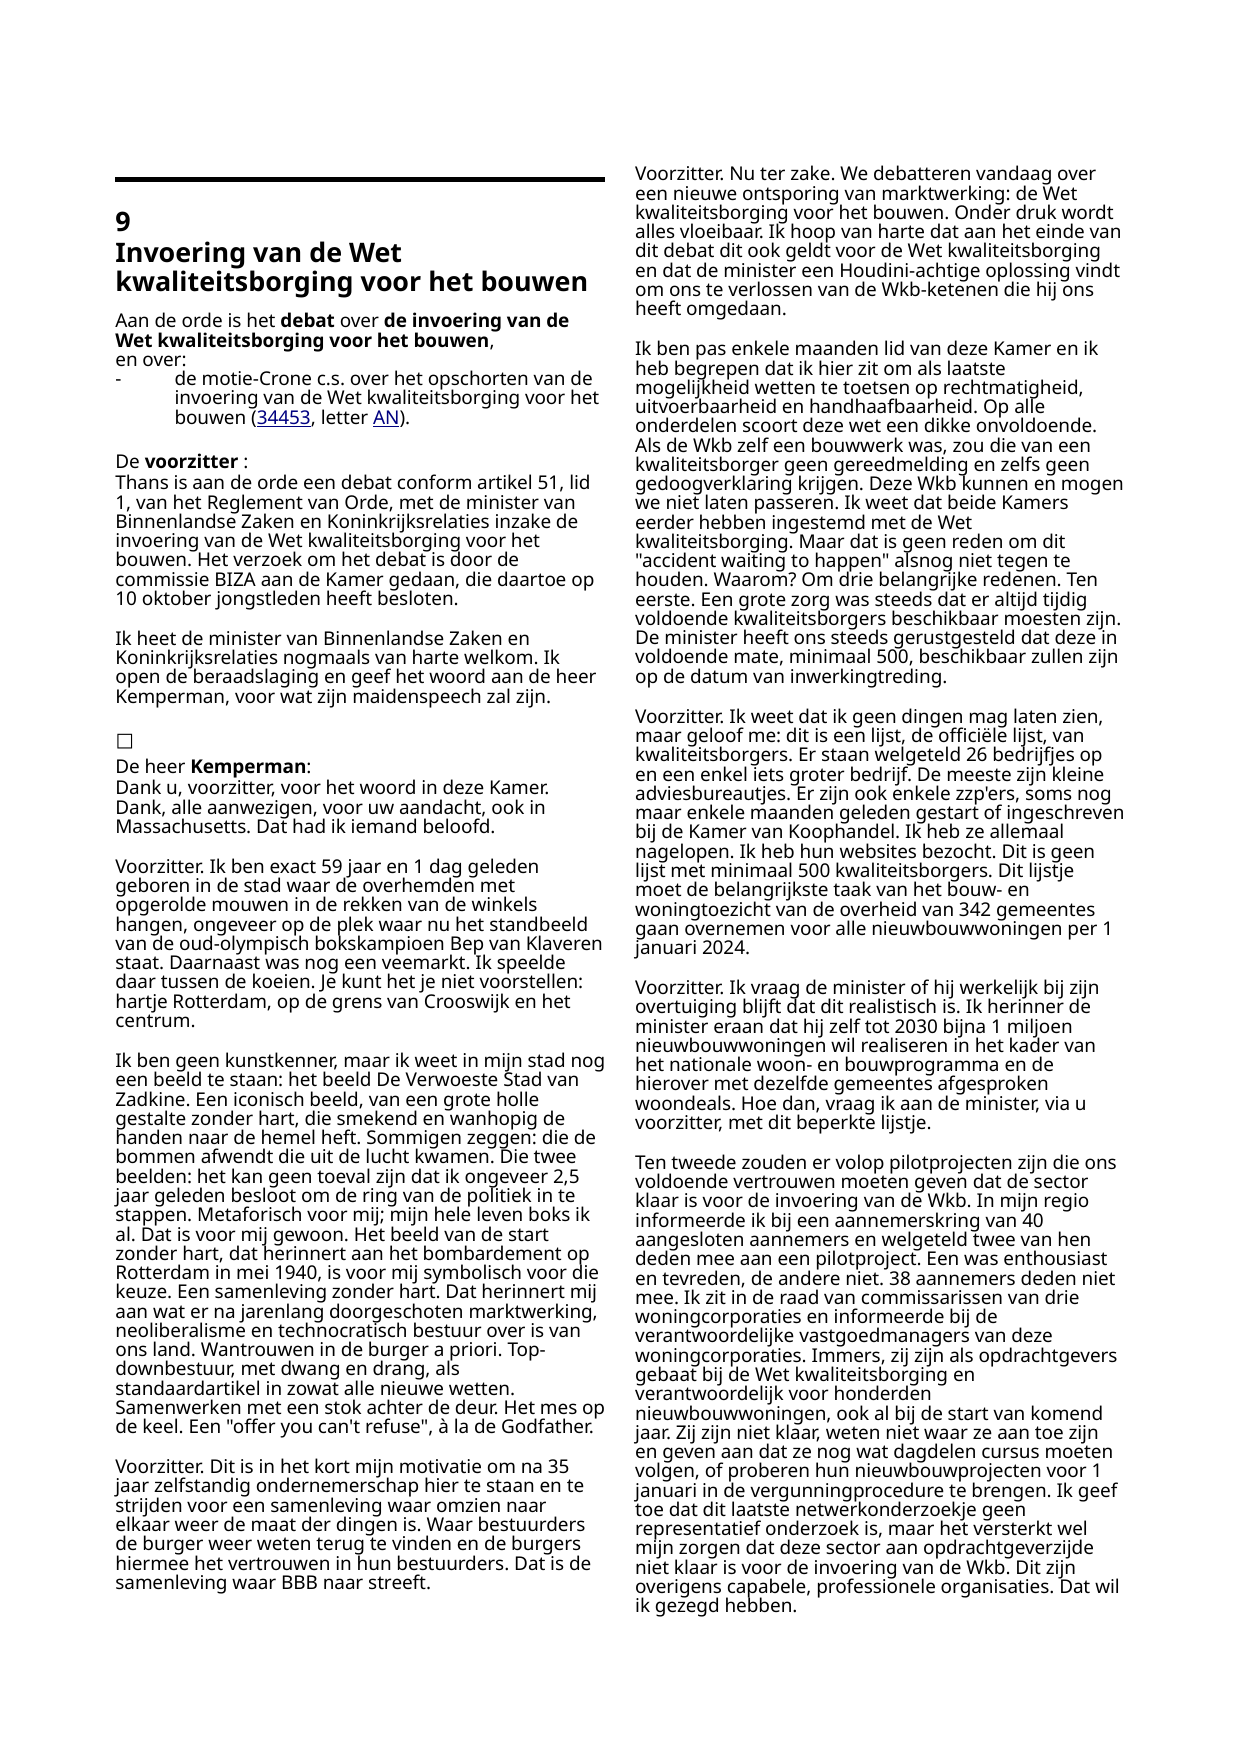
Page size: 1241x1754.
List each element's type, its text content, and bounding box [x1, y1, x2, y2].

text 9 [115, 203, 605, 239]
text Aan de orde is het debat over de invoering van de Wet kwaliteitsborging voor het bouwen, [115, 312, 605, 351]
text en over: [115, 351, 605, 370]
text Ten tweede zouden er volop pilotprojecten zijn die ons voldoende vertrouwen moeten geven dat de sector klaar is voor de invoering van de Wkb. In mijn regio informeerde ik bij een aannemerskring van 40 aangesloten aannemers en welgeteld twee van hen deden mee aan een pilotproject. Een was enthousiast en tevreden, de andere niet. 38 aannemers deden niet mee. Ik zit in de raad van commissarissen van drie woningcorporaties en informeerde bij de verantwoordelijke vastgoedmanagers van deze woningcorporaties. Immers, zij zijn als opdrachtgevers gebaat bij de Wet kwaliteitsborging en verantwoordelijk voor honderden nieuwbouwwoningen, ook al bij de start van komend jaar. Zij zijn niet klaar, weten niet waar ze aan toe zijn en geven aan dat ze nog wat dagdelen cursus moeten volgen, of proberen hun nieuwbouwprojecten voor 1 januari in de vergunningprocedure te brengen. Ik geef toe dat dit laatste netwerkonderzoekje geen representatief onderzoek is, maar het versterkt wel mijn zorgen dat deze sector aan opdrachtgeverzijde niet klaar is voor de invoering van de Wkb. Dit zijn overigens capabele, professionele organisaties. Dat wil ik gezegd hebben. [635, 1154, 1125, 1616]
list de motie-Crone c.s. over het opschorten van de invoering van de Wet kwaliteitsborging voor het bouwen (34453, letter AN). [115, 370, 605, 428]
text Voorzitter. Dit is in het kort mijn motivatie om na 35 jaar zelfstandig ondernemerschap hier te staan en te strijden voor een samenleving waar omzien naar elkaar weer de maat der dingen is. Waar bestuurders de burger weer weten terug te vinden en de burgers hiermee het vertrouwen in hun bestuurders. Dat is de samenleving waar BBB naar streeft. [115, 1458, 605, 1593]
text Dank u, voorzitter, voor het woord in deze Kamer. Dank, alle aanwezigen, voor uw aandacht, ook in Massachusetts. Dat had ik iemand beloofd. [115, 779, 605, 837]
text Thans is aan de orde een debat conform artikel 51, lid 1, van het Reglement van Orde, met de minister van Binnenlandse Zaken en Koninkrijksrelaties inzake de invoering van de Wet kwaliteitsborging voor het bouwen. Het verzoek om het debat is door de commissie BIZA aan de Kamer gedaan, die daartoe op 10 oktober jongstleden heeft besloten. [115, 474, 605, 609]
text Ik ben pas enkele maanden lid van deze Kamer en ik heb begrepen dat ik hier zit om als laatste mogelijkheid wetten te toetsen op rechtmatigheid, uitvoerbaarheid en handhaafbaarheid. Op alle onderdelen scoort deze wet een dikke onvoldoende. Als de Wkb zelf een bouwwerk was, zou die van een kwaliteitsborger geen gereedmelding en zelfs geen gedoogverklaring krijgen. Deze Wkb kunnen en mogen we niet laten passeren. Ik weet dat beide Kamers eerder hebben ingestemd met de Wet kwaliteitsborging. Maar dat is geen reden om dit "accident waiting to happen" alsnog niet tegen te houden. Waarom? Om drie belangrijke redenen. Ten eerste. Een grote zorg was steeds dat er altijd tijdig voldoende kwaliteitsborgers beschikbaar moesten zijn. De minister heeft ons steeds gerustgesteld dat deze in voldoende mate, minimaal 500, beschikbaar zullen zijn op de datum van inwerkingtreding. [635, 340, 1125, 687]
text Voorzitter. Ik weet dat ik geen dingen mag laten zien, maar geloof me: dit is een lijst, de officiële lijst, van kwaliteitsborgers. Er staan welgeteld 26 bedrijfjes op en een enkel iets groter bedrijf. De meeste zijn kleine adviesbureautjes. Er zijn ook enkele zzp'ers, soms nog maar enkele maanden geleden gestart of ingeschreven bij de Kamer van Koophandel. Ik heb ze allemaal nagelopen. Ik heb hun websites bezocht. Dit is geen lijst met minimaal 500 kwaliteitsborgers. Dit lijstje moet de belangrijkste taak van het bouw- en woningtoezicht van de overheid van 342 gemeentes gaan overnemen voor alle nieuwbouwwoningen per 1 januari 2024. [635, 708, 1125, 958]
text ⬜ [115, 728, 605, 754]
text De heer Kemperman: [115, 754, 605, 779]
text Invoering van de Wet kwaliteitsborging voor het bouwen [115, 239, 605, 312]
text Voorzitter. Nu ter zake. We debatteren vandaag over een nieuwe ontsporing van marktwerking: de Wet kwaliteitsborging voor het bouwen. Onder druk wordt alles vloeibaar. Ik hoop van harte dat aan het einde van dit debat dit ook geldt voor de Wet kwaliteitsborging en dat de minister een Houdini-achtige oplossing vindt om ons te verlossen van de Wkb-ketenen die hij ons heeft omgedaan. [635, 165, 1125, 319]
text Ik heet de minister van Binnenlandse Zaken en Koninkrijksrelaties nogmaals van harte welkom. Ik open de beraadslaging en geef het woord aan de heer Kemperman, voor wat zijn maidenspeech zal zijn. [115, 630, 605, 707]
text Voorzitter. Ik vraag de minister of hij werkelijk bij zijn overtuiging blijft dat dit realistisch is. Ik herinner de minister eraan dat hij zelf tot 2030 bijna 1 miljoen nieuwbouwwoningen wil realiseren in het kader van het nationale woon- en bouwprogramma en de hierover met dezelfde gemeentes afgesproken woondeals. Hoe dan, vraag ik aan de minister, via u voorzitter, met dit beperkte lijstje. [635, 979, 1125, 1133]
text Ik ben geen kunstkenner, maar ik weet in mijn stad nog een beeld te staan: het beeld De Verwoeste Stad van Zadkine. Een iconisch beeld, van een grote holle gestalte zonder hart, die smekend en wanhopig de handen naar de hemel heft. Sommigen zeggen: die de bommen afwendt die uit de lucht kwamen. Die twee beelden: het kan geen toeval zijn dat ik ongeveer 2,5 jaar geleden besloot om de ring van de politiek in te stappen. Metaforisch voor mij; mijn hele leven boks ik al. Dat is voor mij gewoon. Het beeld van de start zonder hart, dat herinnert aan het bombardement op Rotterdam in mei 1940, is voor mij symbolisch voor die keuze. Een samenleving zonder hart. Dat herinnert mij aan wat er na jarenlang doorgeschoten marktwerking, neoliberalisme en technocratisch bestuur over is van ons land. Wantrouwen in de burger a priori. Top-downbestuur, met dwang en drang, als standaardartikel in zowat alle nieuwe wetten. Samenwerken met een stok achter de deur. Het mes op de keel. Een "offer you can't refuse", à la de Godfather. [115, 1052, 605, 1437]
text Voorzitter. Ik ben exact 59 jaar en 1 dag geleden geboren in de stad waar de overhemden met opgerolde mouwen in de rekken van de winkels hangen, ongeveer op de plek waar nu het standbeeld van de oud-olympisch bokskampioen Bep van Klaveren staat. Daarnaast was nog een veemarkt. Ik speelde daar tussen de koeien. Je kunt het je niet voorstellen: hartje Rotterdam, op de grens van Crooswijk en het centrum. [115, 858, 605, 1031]
text De voorzitter : [115, 449, 605, 474]
